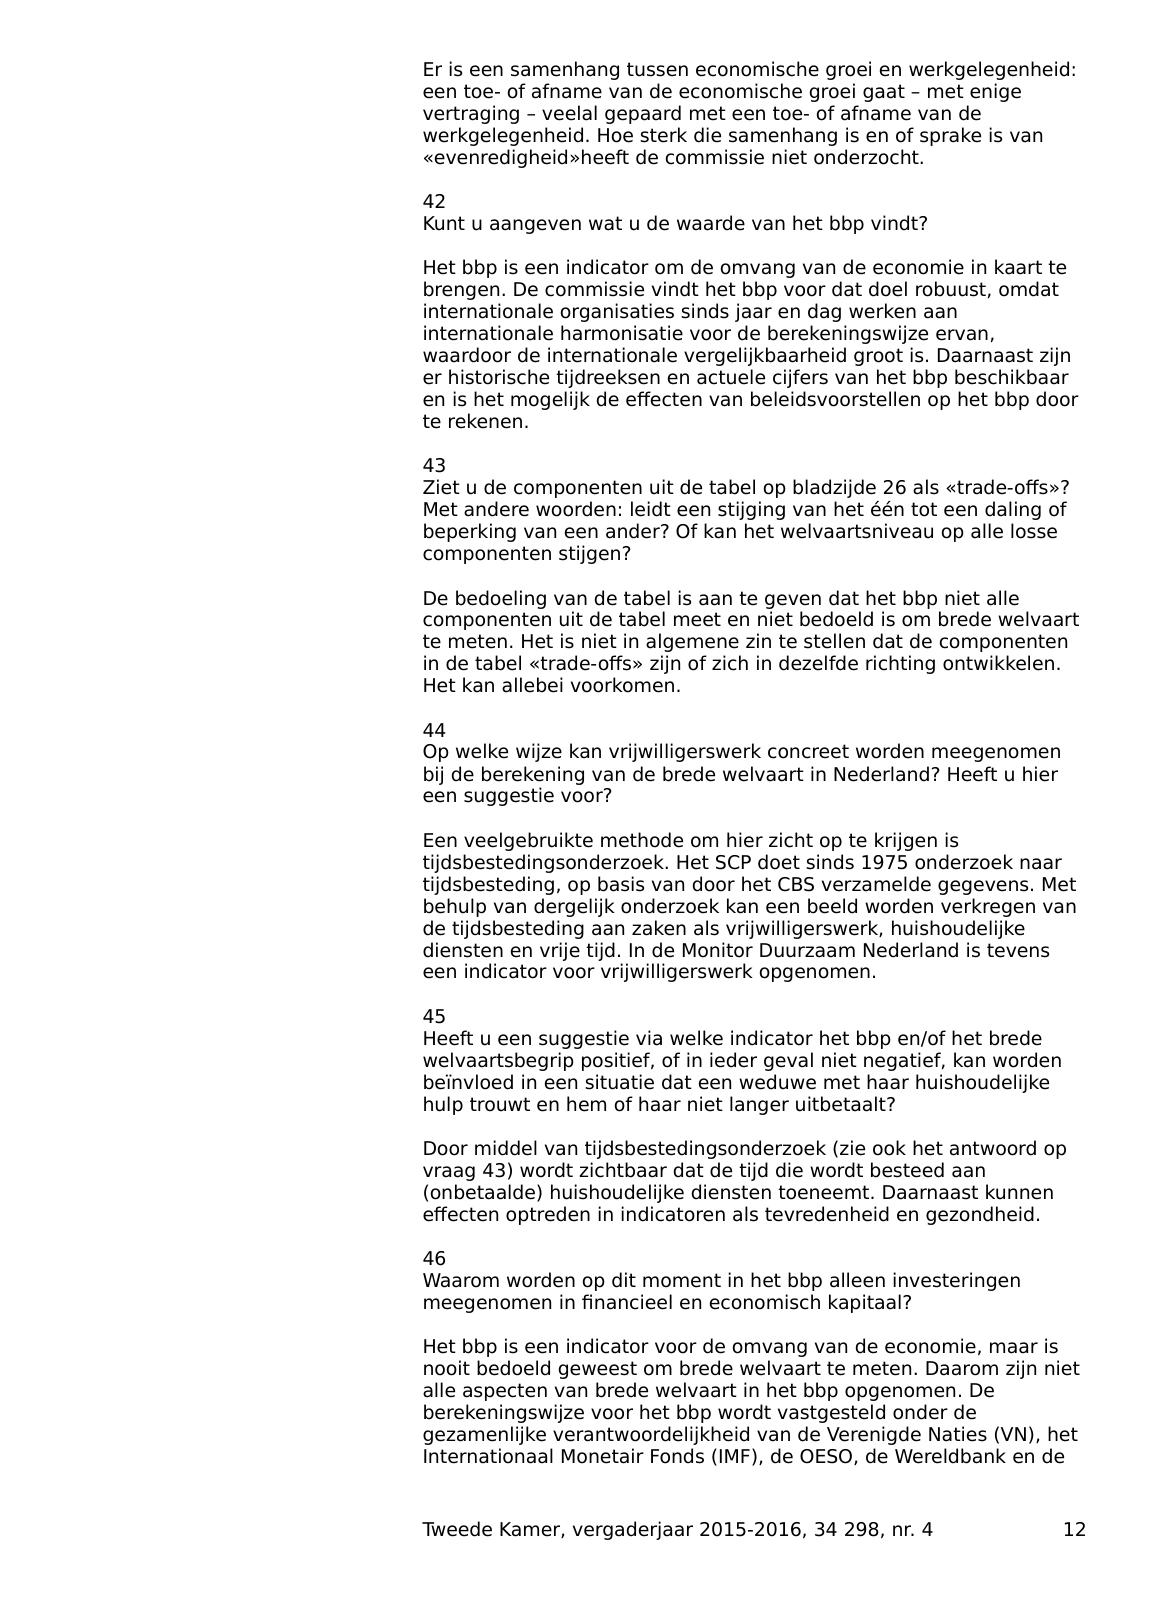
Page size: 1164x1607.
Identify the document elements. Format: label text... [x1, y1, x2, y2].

text 43 [422, 455, 1087, 477]
text Door middel van tijdsbestedingsonderzoek (zie ook het antwoord op vraag 43) wordt zichtbaar dat de tijd die wordt besteed aan (onbetaalde) huishoudelijke diensten toeneemt. Daarnaast kunnen effecten optreden in indicatoren als tevredenheid en gezondheid. [422, 1138, 1087, 1226]
text 42 [422, 191, 1087, 213]
text Kunt u aangeven wat u de waarde van het bbp vindt? [422, 213, 1087, 235]
text Heeft u een suggestie via welke indicator het bbp en/of het brede welvaartsbegrip positief, of in ieder geval niet negatief, kan worden beïnvloed in een situatie dat een weduwe met haar huishoudelijke hulp trouwt en hem of haar niet langer uitbetaalt? [422, 1028, 1087, 1116]
text Op welke wijze kan vrijwilligerswerk concreet worden meegenomen bij de berekening van de brede welvaart in Nederland? Heeft u hier een suggestie voor? [422, 741, 1087, 807]
text De bedoeling van de tabel is aan te geven dat het bbp niet alle componenten uit de tabel meet en niet bedoeld is om brede welvaart te meten. Het is niet in algemene zin te stellen dat de componenten in de tabel «trade-offs» zijn of zich in dezelfde richting ontwikkelen. Het kan allebei voorkomen. [422, 587, 1087, 697]
text Ziet u de componenten uit de tabel op bladzijde 26 als «trade-offs»? Met andere woorden: leidt een stijging van het één tot een daling of beperking van een ander? Of kan het welvaartsniveau op alle losse componenten stijgen? [422, 477, 1087, 565]
text Het bbp is een indicator voor de omvang van de economie, maar is nooit bedoeld geweest om brede welvaart te meten. Daarom zijn niet alle aspecten van brede welvaart in het bbp opgenomen. De berekeningswijze voor het bbp wordt vastgesteld onder de gezamenlijke verantwoordelijkheid van de Verenigde Naties (VN), het Internationaal Monetair Fonds (IMF), de OESO, de Wereldbank en de [422, 1336, 1087, 1468]
text 45 [422, 1006, 1087, 1028]
text 44 [422, 719, 1087, 741]
text Waarom worden op dit moment in het bbp alleen investeringen meegenomen in financieel en economisch kapitaal? [422, 1270, 1087, 1314]
text Het bbp is een indicator om de omvang van de economie in kaart te brengen. De commissie vindt het bbp voor dat doel robuust, omdat internationale organisaties sinds jaar en dag werken aan internationale harmonisatie voor de berekeningswijze ervan, waardoor de internationale vergelijkbaarheid groot is. Daarnaast zijn er historische tijdreeksen en actuele cijfers van het bbp beschikbaar en is het mogelijk de effecten van beleidsvoorstellen op het bbp door te rekenen. [422, 257, 1087, 433]
text Er is een samenhang tussen economische groei en werkgelegenheid: een toe- of afname van de economische groei gaat – met enige vertraging – veelal gepaard met een toe- of afname van de werkgelegenheid. Hoe sterk die samenhang is en of sprake is van «evenredigheid»heeft de commissie niet onderzocht. [422, 59, 1087, 169]
text 46 [422, 1248, 1087, 1270]
text Een veelgebruikte methode om hier zicht op te krijgen is tijdsbestedingsonderzoek. Het SCP doet sinds 1975 onderzoek naar tijdsbesteding, op basis van door het CBS verzamelde gegevens. Met behulp van dergelijk onderzoek kan een beeld worden verkregen van de tijdsbesteding aan zaken als vrijwilligerswerk, huishoudelijke diensten en vrije tijd. In de Monitor Duurzaam Nederland is tevens een indicator voor vrijwilligerswerk opgenomen. [422, 829, 1087, 983]
